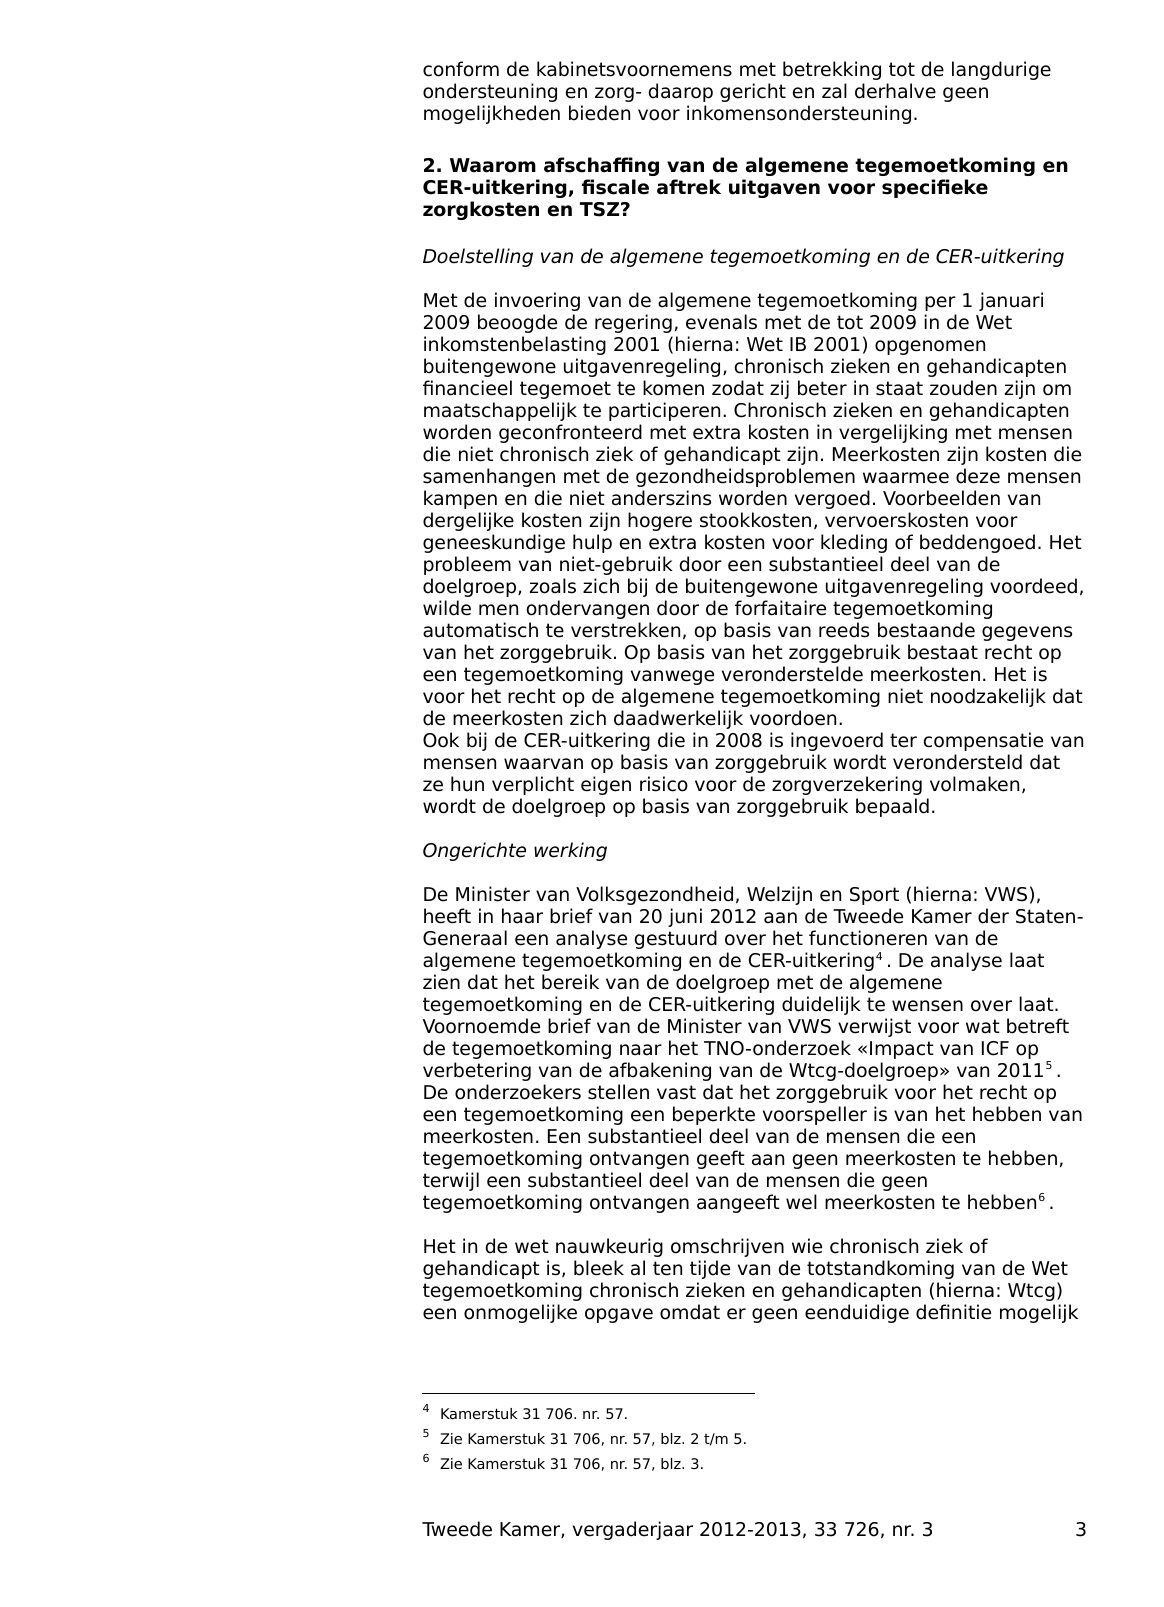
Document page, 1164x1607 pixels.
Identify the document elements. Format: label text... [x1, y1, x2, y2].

text -conform de kabinetsvoornemens met betrekking tot de langdurige ondersteuning en zorg- daarop gericht en zal derhalve geen mogelijkheden bieden voor inkomensondersteuning. [422, 59, 1087, 125]
text Ook bij de CER-uitkering die in 2008 is ingevoerd ter compensatie van mensen waarvan op basis van zorggebruik wordt verondersteld dat ze hun verplicht eigen risico voor de zorgverzekering volmaken, wordt de doelgroep op basis van zorggebruik bepaald. [422, 730, 1087, 818]
subtitle Ongerichte werking [422, 840, 1087, 862]
text Zie Kamerstuk 31 706, nr. 57, blz. 3. [422, 1452, 1087, 1474]
subtitle 2. Waarom afschaffing van de algemene tegemoetkoming en CER-uitkering, fiscale aftrek uitgaven voor specifieke zorgkosten en TSZ? [422, 155, 1087, 221]
text De Minister van Volksgezondheid, Welzijn en Sport (hierna: VWS), heeft in haar brief van 20 juni 2012 aan de Tweede Kamer der Staten-Generaal een analyse gestuurd over het functioneren van de algemene tegemoetkoming en de CER-uitkering. De analyse laat zien dat het bereik van de doelgroep met de algemene tegemoetkoming en de CER-uitkering duidelijk te wensen over laat. Voornoemde brief van de Minister van VWS verwijst voor wat betreft de tegemoetkoming naar het TNO-onderzoek «Impact van ICF op verbetering van de afbakening van de Wtcg-doelgroep» van 2011. De onderzoekers stellen vast dat het zorggebruik voor het recht op een tegemoetkoming een beperkte voorspeller is van het hebben van meerkosten. Een substantieel deel van de mensen die een tegemoetkoming ontvangen geeft aan geen meerkosten te hebben, terwijl een substantieel deel van de mensen die geen tegemoetkoming ontvangen aangeeft wel meerkosten te hebben. [422, 884, 1087, 1214]
text Zie Kamerstuk 31 706, nr. 57, blz. 2 t/m 5. [422, 1427, 1087, 1449]
text Het in de wet nauwkeurig omschrijven wie chronisch ziek of gehandicapt is, bleek al ten tijde van de totstandkoming van de Wet tegemoetkoming chronisch zieken en gehandicapten (hierna: Wtcg) een onmogelijke opgave omdat er geen eenduidige definitie mogelijk [422, 1236, 1087, 1324]
text Kamerstuk 31 706. nr. 57. [422, 1402, 1087, 1424]
text Met de invoering van de algemene tegemoetkoming per 1 januari 2009 beoogde de regering, evenals met de tot 2009 in de Wet inkomstenbelasting 2001 (hierna: Wet IB 2001) opgenomen buitengewone uitgavenregeling, chronisch zieken en gehandicapten financieel tegemoet te komen zodat zij beter in staat zouden zijn om maatschappelijk te participeren. Chronisch zieken en gehandicapten worden geconfronteerd met extra kosten in vergelijking met mensen die niet chronisch ziek of gehandicapt zijn. Meerkosten zijn kosten die samenhangen met de gezondheidsproblemen waarmee deze mensen kampen en die niet anderszins worden vergoed. Voorbeelden van dergelijke kosten zijn hogere stookkosten, vervoerskosten voor geneeskundige hulp en extra kosten voor kleding of beddengoed. Het probleem van niet-gebruik door een substantieel deel van de doelgroep, zoals zich bij de buitengewone uitgavenregeling voordeed, wilde men ondervangen door de forfaitaire tegemoetkoming automatisch te verstrekken, op basis van reeds bestaande gegevens van het zorggebruik. Op basis van het zorggebruik bestaat recht op een tegemoetkoming vanwege veronderstelde meerkosten. Het is voor het recht op de algemene tegemoetkoming niet noodzakelijk dat de meerkosten zich daadwerkelijk voordoen. [422, 290, 1087, 730]
subtitle Doelstelling van de algemene tegemoetkoming en de CER-uitkering [422, 246, 1087, 268]
